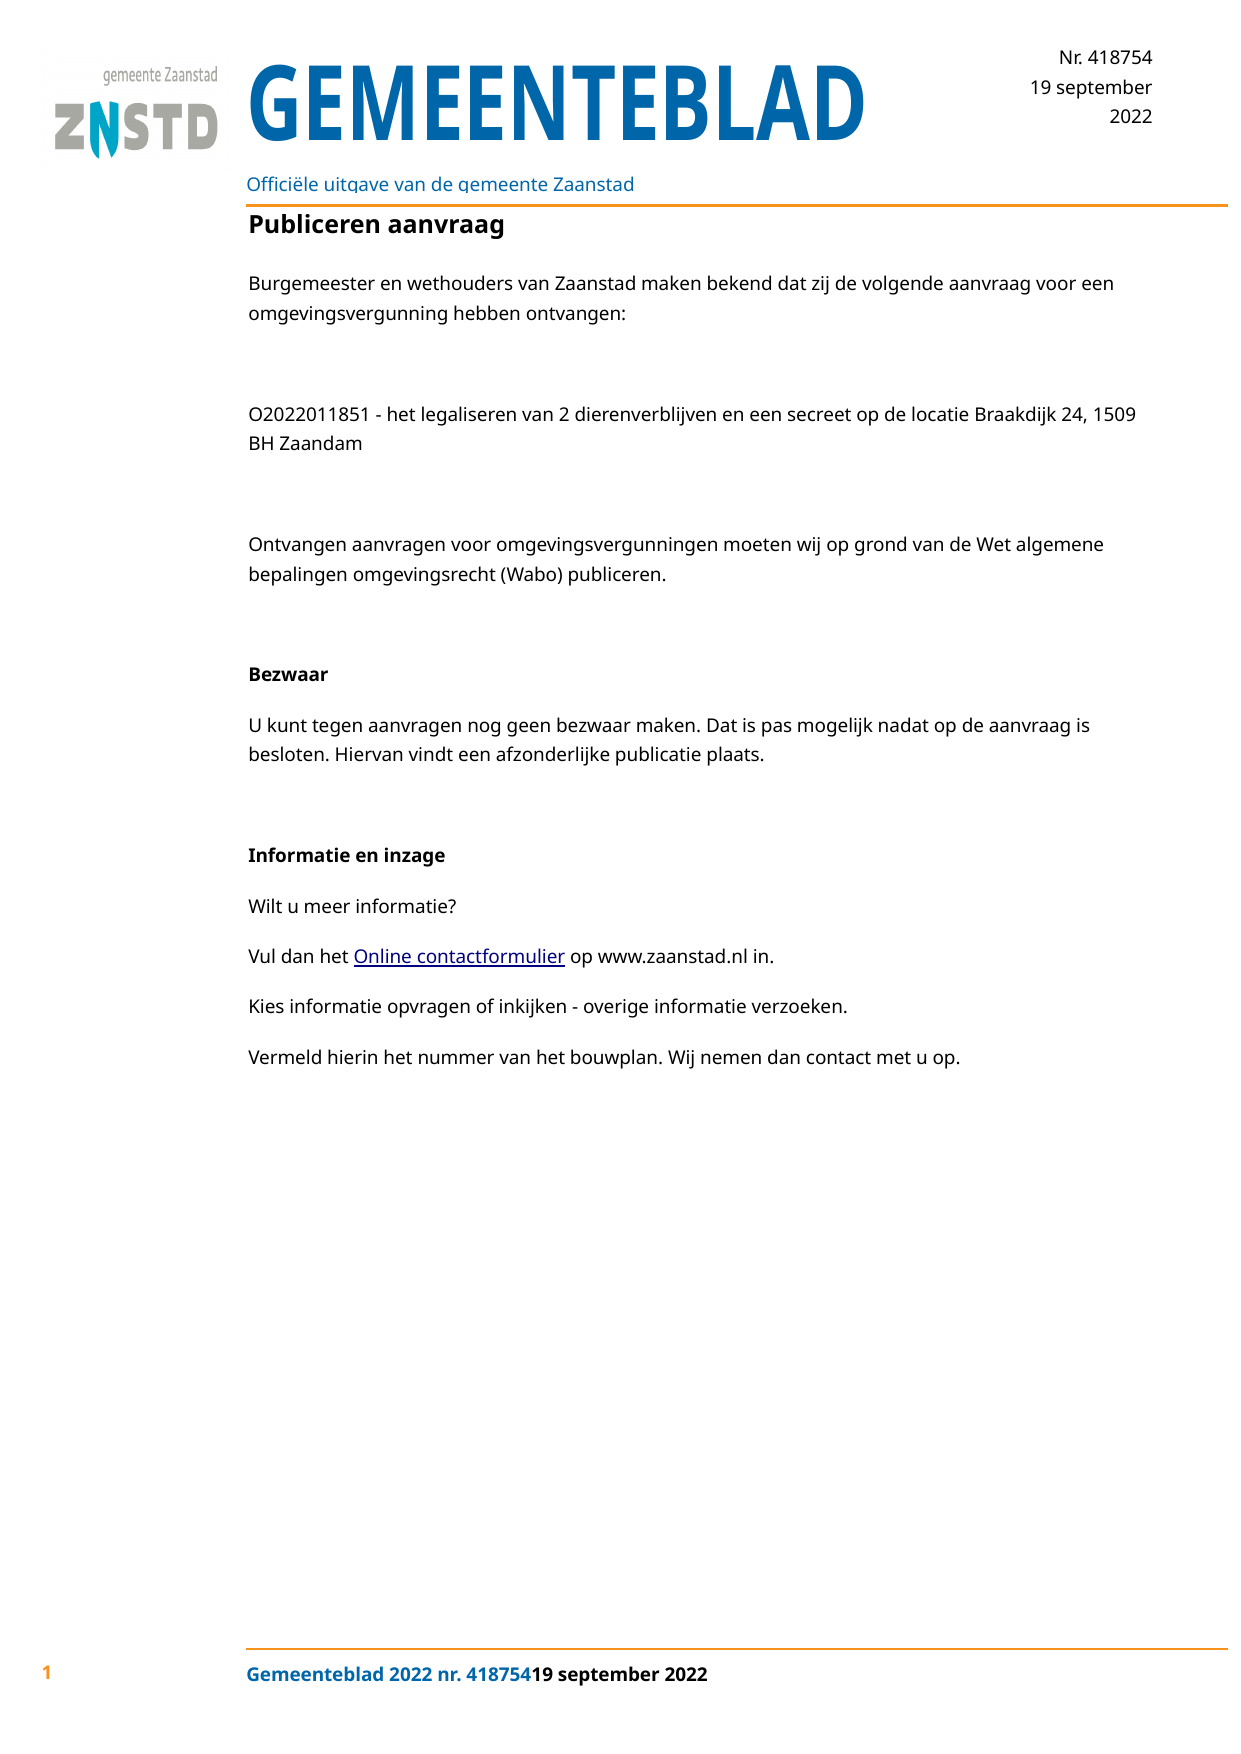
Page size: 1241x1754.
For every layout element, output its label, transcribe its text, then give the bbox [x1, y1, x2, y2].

text O2022011851 - het legaliseren van 2 dierenverblijven en een secreet op de locatie Braakdijk 24, 1509 BH Zaandam [248, 401, 1152, 456]
text U kunt tegen aanvragen nog geen bezwaar maken. Dat is pas mogelijk nadat op de aanvraag is besloten. Hiervan vindt een afzonderlijke publicatie plaats. [248, 712, 1152, 767]
picture [41, 47, 231, 172]
text Wilt u meer informatie? [248, 893, 1152, 918]
text Vermeld hierin het nummer van het bouwplan. Wij nemen dan contact met u op. [248, 1044, 1152, 1070]
text Informatie en inzage [248, 842, 1152, 868]
text Vul dan het Online contactformulier op www.zaanstad.nl in. [248, 943, 1152, 969]
text Bezwaar [248, 662, 1152, 687]
text Burgemeester en wethouders van Zaanstad maken bekend dat zij de volgende aanvraag voor een omgevingsvergunning hebben ontvangen: [248, 270, 1152, 326]
text Publiceren aanvraag [248, 207, 1152, 241]
text Kies informatie opvragen of inkijken - overige informatie verzoeken. [248, 994, 1152, 1019]
text Ontvangen aanvragen voor omgevingsvergunningen moeten wij op grond van de Wet algemene bepalingen omgevingsrecht (Wabo) publiceren. [248, 531, 1152, 586]
